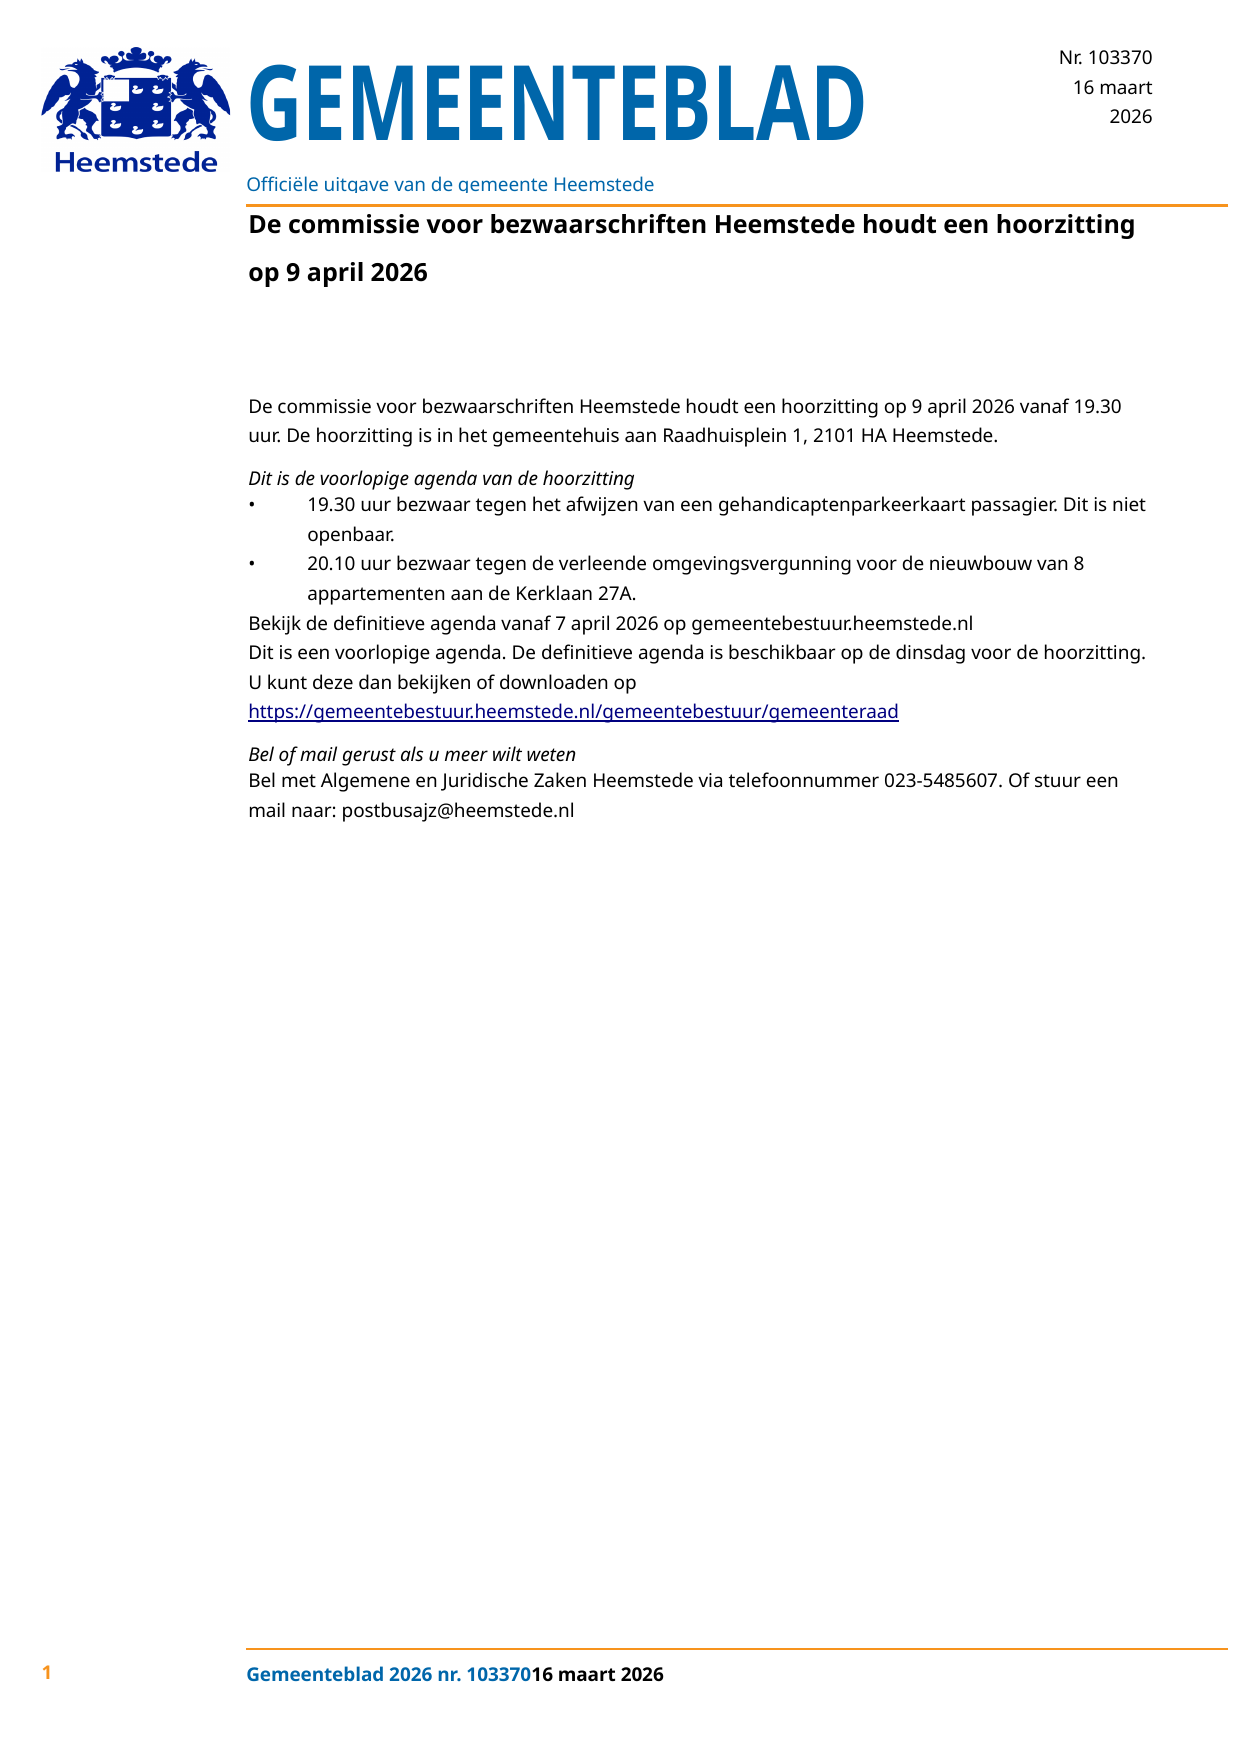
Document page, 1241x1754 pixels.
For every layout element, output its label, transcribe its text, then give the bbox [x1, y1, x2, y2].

picture [41, 47, 231, 172]
list 19.30 uur bezwaar tegen het afwijzen van een gehandicaptenparkeerkaart passagier. Dit is niet openbaar. [248, 491, 1152, 547]
text Bekijk de definitieve agenda vanaf 7 april 2026 op gemeentebestuur.heemstede.nl [248, 610, 1152, 635]
text De commissie voor bezwaarschriften Heemstede houdt een hoorzitting op 9 april 2026 [248, 207, 1152, 288]
text Bel of mail gerust als u meer wilt weten [248, 742, 1152, 767]
text Dit is de voorlopige agenda van de hoorzitting [248, 466, 1152, 491]
text De commissie voor bezwaarschriften Heemstede houdt een hoorzitting op 9 april 2026 vanaf 19.30 uur. De hoorzitting is in het gemeentehuis aan Raadhuisplein 1, 2101 HA Heemstede. [248, 393, 1152, 448]
text Dit is een voorlopige agenda. De definitieve agenda is beschikbaar op de dinsdag voor de hoorzitting. U kunt deze dan bekijken of downloaden op https://gemeentebestuur.heemstede.nl/gemeentebestuur/gemeenteraad [248, 639, 1152, 724]
list 20.10 uur bezwaar tegen de verleende omgevingsvergunning voor de nieuwbouw van 8 appartementen aan de Kerklaan 27A. [248, 551, 1152, 606]
text Bel met Algemene en Juridische Zaken Heemstede via telefoonnummer 023-5485607. Of stuur een mail naar: postbusajz@heemstede.nl [248, 767, 1152, 823]
